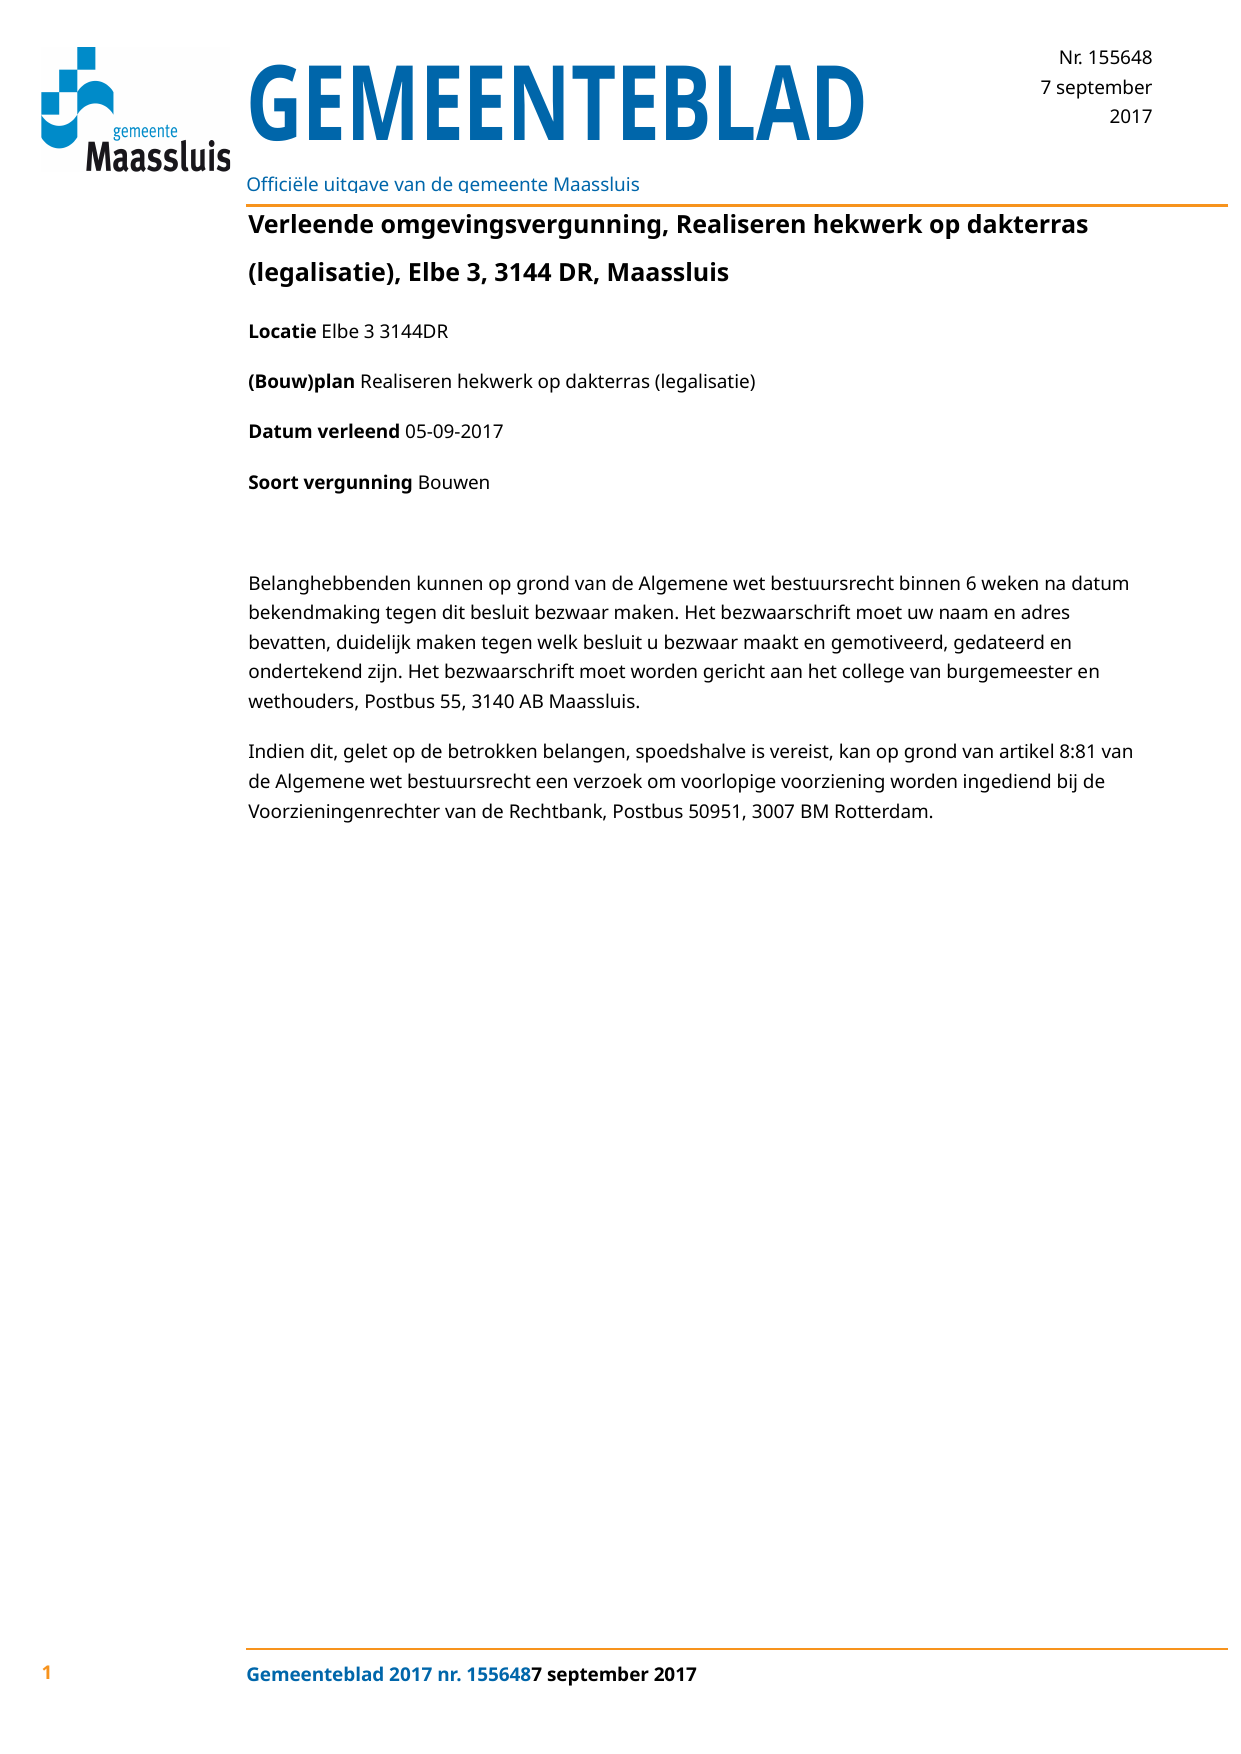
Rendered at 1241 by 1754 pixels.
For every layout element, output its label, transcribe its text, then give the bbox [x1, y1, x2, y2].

text Verleende omgevingsvergunning, Realiseren hekwerk op dakterras (legalisatie), Elbe 3, 3144 DR, Maassluis [248, 207, 1152, 288]
text Indien dit, gelet op de betrokken belangen, spoedshalve is vereist, kan op grond van artikel 8:81 van de Algemene wet bestuursrecht een verzoek om voorlopige voorziening worden ingediend bij de Voorzieningenrechter van de Rechtbank, Postbus 50951, 3007 BM Rotterdam. [248, 739, 1152, 824]
text Datum verleend 05-09-2017 [248, 419, 1152, 444]
text Belanghebbenden kunnen op grond van de Algemene wet bestuursrecht binnen 6 weken na datum bekendmaking tegen dit besluit bezwaar maken. Het bezwaarschrift moet uw naam en adres bevatten, duidelijk maken tegen welk besluit u bezwaar maakt en gemotiveerd, gedateerd en ondertekend zijn. Het bezwaarschrift moet worden gericht aan het college van burgemeester en wethouders, Postbus 55, 3140 AB Maassluis. [248, 570, 1152, 714]
picture [41, 47, 77, 92]
text Soort vergunning Bouwen [248, 469, 1152, 495]
picture [41, 47, 231, 172]
text Locatie Elbe 3 3144DR [248, 318, 1152, 344]
text (Bouw)plan Realiseren hekwerk op dakterras (legalisatie) [248, 368, 1152, 394]
